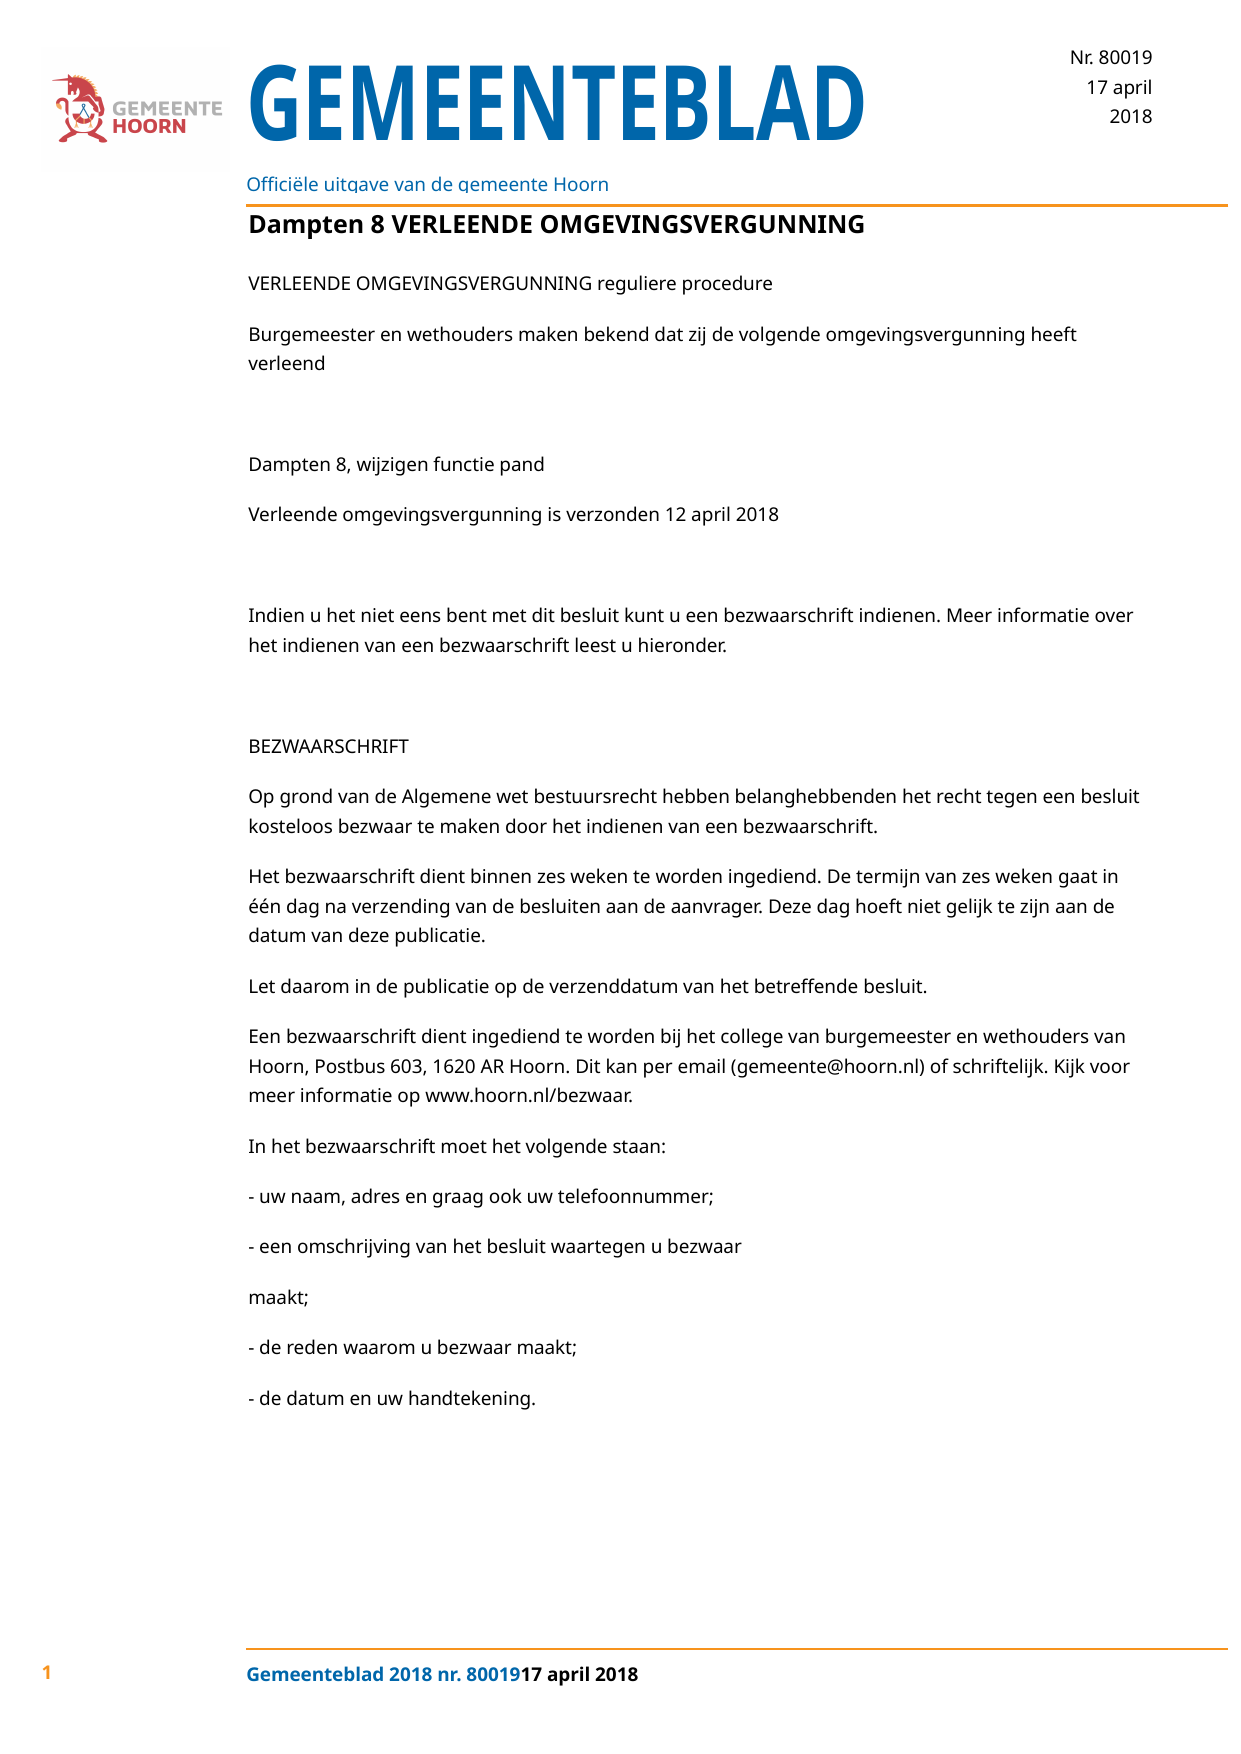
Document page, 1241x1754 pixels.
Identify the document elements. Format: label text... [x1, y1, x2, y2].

text Verleende omgevingsvergunning is verzonden 12 april 2018 [248, 502, 1152, 527]
text Op grond van de Algemene wet bestuursrecht hebben belanghebbenden het recht tegen een besluit kosteloos bezwaar te maken door het indienen van een bezwaarschrift. [248, 783, 1152, 838]
text maakt; [248, 1284, 1152, 1310]
text Let daarom in de publicatie op de verzenddatum van het betreffende besluit. [248, 973, 1152, 998]
text Het bezwaarschrift dient binnen zes weken te worden ingediend. De termijn van zes weken gaat in één dag na verzending van de besluiten aan de aanvrager. Deze dag hoeft niet gelijk te zijn aan de datum van deze publicatie. [248, 863, 1152, 948]
text In het bezwaarschrift moet het volgende staan: [248, 1133, 1152, 1158]
text Dampten 8 VERLEENDE OMGEVINGSVERGUNNING [248, 207, 1152, 241]
text - uw naam, adres en graag ook uw telefoonnummer; [248, 1183, 1152, 1209]
text Indien u het niet eens bent met dit besluit kunt u een bezwaarschrift indienen. Meer informatie over het indienen van een bezwaarschrift leest u hieronder. [248, 602, 1152, 658]
text Een bezwaarschrift dient ingediend te worden bij het college van burgemeester en wethouders van Hoorn, Postbus 603, 1620 AR Hoorn. Dit kan per email (gemeente@hoorn.nl) of schriftelijk. Kijk voor meer informatie op www.hoorn.nl/bezwaar. [248, 1023, 1152, 1108]
text Dampten 8, wijzigen functie pand [248, 451, 1152, 477]
text - de datum en uw handtekening. [248, 1385, 1152, 1411]
text VERLEENDE OMGEVINGSVERGUNNING reguliere procedure [248, 270, 1152, 296]
text - de reden waarom u bezwaar maakt; [248, 1334, 1152, 1360]
text Burgemeester en wethouders maken bekend dat zij de volgende omgevingsvergunning heeft verleend [248, 321, 1152, 376]
picture [41, 47, 231, 172]
text - een omschrijving van het besluit waartegen u bezwaar [248, 1234, 1152, 1259]
text BEZWAARSCHRIFT [248, 733, 1152, 758]
